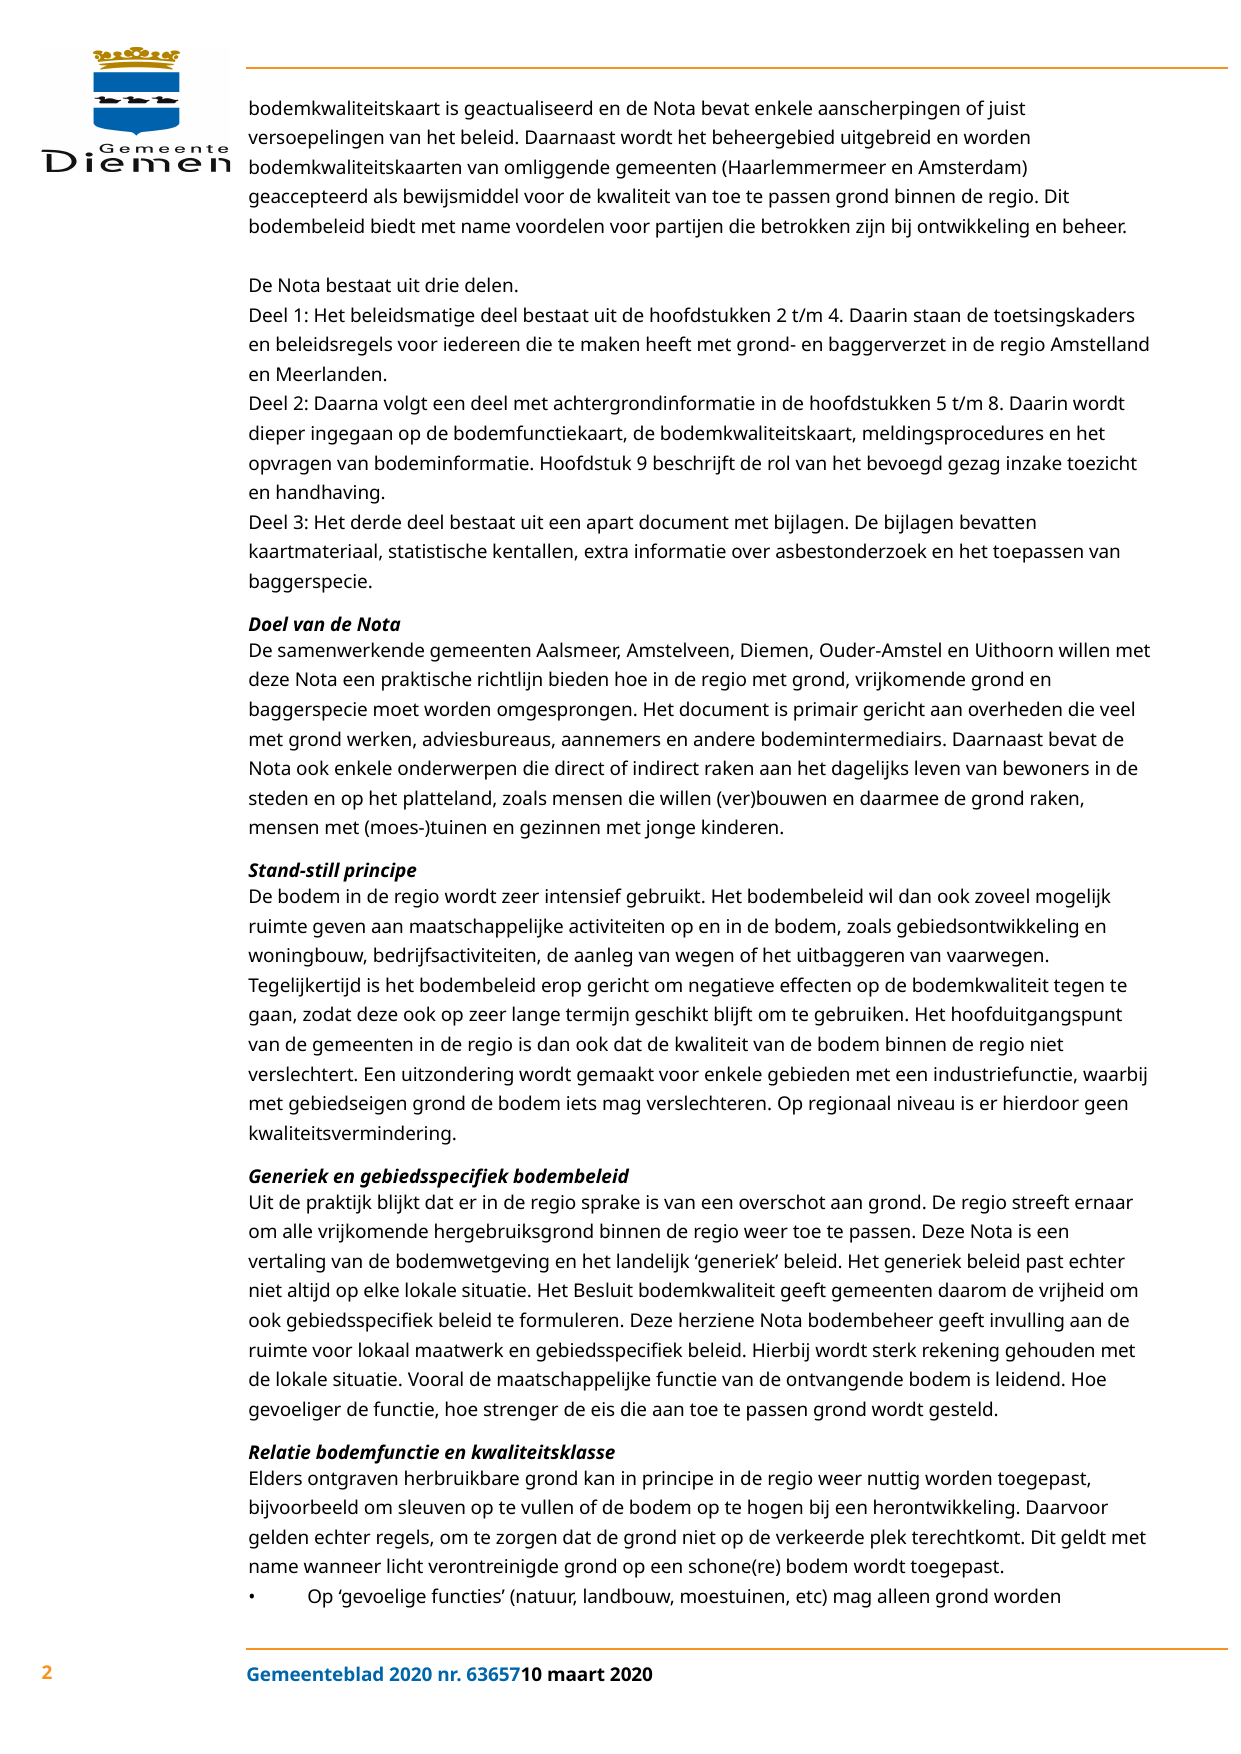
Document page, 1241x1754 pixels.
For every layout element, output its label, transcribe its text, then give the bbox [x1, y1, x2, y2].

list Op ‘gevoelige functies’ (natuur, landbouw, moestuinen, etc) mag alleen grond worden [248, 1583, 1152, 1609]
text Stand-still principe [248, 858, 1152, 883]
text De samenwerkende gemeenten Aalsmeer, Amstelveen, Diemen, Ouder-Amstel en Uithoorn willen met deze Nota een praktische richtlijn bieden hoe in de regio met grond, vrijkomende grond en baggerspecie moet worden omgesprongen. Het document is primair gericht aan overheden die veel met grond werken, adviesbureaus, aannemers en andere bodemintermediairs. Daarnaast bevat de Nota ook enkele onderwerpen die direct of indirect raken aan het dagelijks leven van bewoners in de steden en op het platteland, zoals mensen die willen (ver)bouwen en daarmee de grond raken, mensen met (moes-)tuinen en gezinnen met jonge kinderen. [248, 637, 1152, 840]
text De Nota bestaat uit drie delen. [248, 272, 1152, 298]
text bodemkwaliteitskaart is geactualiseerd en de Nota bevat enkele aanscherpingen of juist versoepelingen van het beleid. Daarnaast wordt het beheergebied uitgebreid en worden bodemkwaliteitskaarten van omliggende gemeenten (Haarlemmermeer en Amsterdam) geaccepteerd als bewijsmiddel voor de kwaliteit van toe te passen grond binnen de regio. Dit bodembeleid biedt met name voordelen voor partijen die betrokken zijn bij ontwikkeling en beheer. [248, 95, 1152, 239]
text Generiek en gebiedsspecifiek bodembeleid [248, 1163, 1152, 1189]
text Deel 2: Daarna volgt een deel met achtergrondinformatie in de hoofdstukken 5 t/m 8. Daarin wordt dieper ingegaan op de bodemfunctiekaart, de bodemkwaliteitskaart, meldingsprocedures en het opvragen van bodeminformatie. Hoofdstuk 9 beschrijft de rol van het bevoegd gezag inzake toezicht en handhaving. [248, 391, 1152, 505]
text Deel 1: Het beleidsmatige deel bestaat uit de hoofdstukken 2 t/m 4. Daarin staan de toetsingskaders en beleidsregels voor iedereen die te maken heeft met grond- en baggerverzet in de regio Amstelland en Meerlanden. [248, 302, 1152, 387]
text Elders ontgraven herbruikbare grond kan in principe in de regio weer nuttig worden toegepast, bijvoorbeeld om sleuven op te vullen of de bodem op te hogen bij een herontwikkeling. Daarvoor gelden echter regels, om te zorgen dat de grond niet op de verkeerde plek terechtkomt. Dit geldt met name wanneer licht verontreinigde grond op een schone(re) bodem wordt toegepast. [248, 1465, 1152, 1579]
picture [41, 47, 231, 172]
text Doel van de Nota [248, 611, 1152, 637]
text Deel 3: Het derde deel bestaat uit een apart document met bijlagen. De bijlagen bevatten kaartmateriaal, statistische kentallen, extra informatie over asbestonderzoek en het toepassen van baggerspecie. [248, 509, 1152, 594]
text Relatie bodemfunctie en kwaliteitsklasse [248, 1439, 1152, 1465]
text Uit de praktijk blijkt dat er in de regio sprake is van een overschot aan grond. De regio streeft ernaar om alle vrijkomende hergebruiksgrond binnen de regio weer toe te passen. Deze Nota is een vertaling van de bodemwetgeving en het landelijk ‘generiek’ beleid. Het generiek beleid past echter niet altijd op elke lokale situatie. Het Besluit bodemkwaliteit geeft gemeenten daarom de vrijheid om ook gebiedsspecifiek beleid te formuleren. Deze herziene Nota bodembeheer geeft invulling aan de ruimte voor lokaal maatwerk en gebiedsspecifiek beleid. Hierbij wordt sterk rekening gehouden met de lokale situatie. Vooral de maatschappelijke functie van de ontvangende bodem is leidend. Hoe gevoeliger de functie, hoe strenger de eis die aan toe te passen grond wordt gesteld. [248, 1189, 1152, 1422]
text De bodem in de regio wordt zeer intensief gebruikt. Het bodembeleid wil dan ook zoveel mogelijk ruimte geven aan maatschappelijke activiteiten op en in de bodem, zoals gebiedsontwikkeling en woningbouw, bedrijfsactiviteiten, de aanleg van wegen of het uitbaggeren van vaarwegen. Tegelijkertijd is het bodembeleid erop gericht om negatieve effecten op de bodemkwaliteit tegen te gaan, zodat deze ook op zeer lange termijn geschikt blijft om te gebruiken. Het hoofduitgangspunt van de gemeenten in de regio is dan ook dat de kwaliteit van de bodem binnen de regio niet verslechtert. Een uitzondering wordt gemaakt voor enkele gebieden met een industriefunctie, waarbij met gebiedseigen grond de bodem iets mag verslechteren. Op regionaal niveau is er hierdoor geen kwaliteitsvermindering. [248, 883, 1152, 1146]
